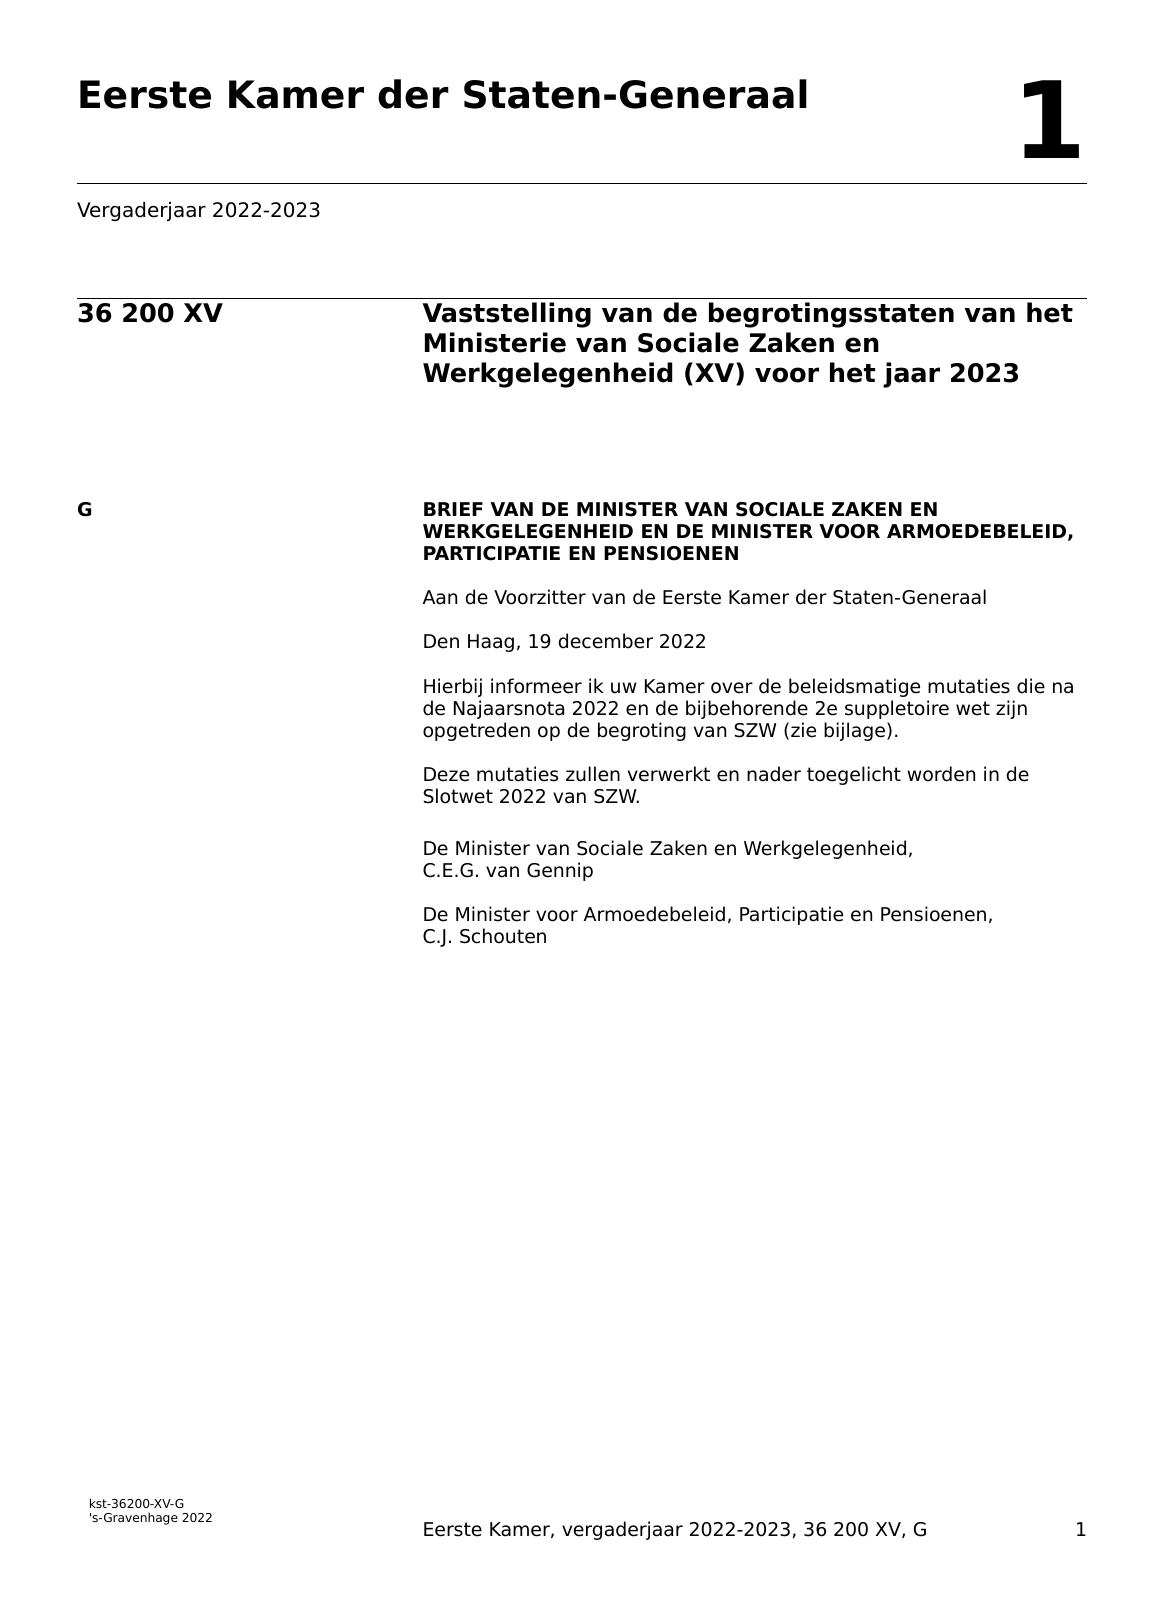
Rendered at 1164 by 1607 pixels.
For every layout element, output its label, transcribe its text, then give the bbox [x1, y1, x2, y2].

subtitle 36 200 XV Vaststelling van de begrotingsstaten van het Ministerie van Sociale Zaken en Werkgelegenheid (XV) voor het jaar 2023 [77, 299, 1087, 388]
text kst-36200-XV-G [88, 1497, 323, 1511]
text Den Haag, 19 december 2022 [422, 631, 1087, 653]
text 's-Gravenhage 2022 [88, 1511, 323, 1525]
text Aan de Voorzitter van de Eerste Kamer der Staten-Generaal [422, 587, 1087, 609]
text Deze mutaties zullen verwerkt en nader toegelicht worden in de Slotwet 2022 van SZW. [422, 764, 1087, 808]
subtitle G BRIEF VAN DE MINISTER VAN SOCIALE ZAKEN EN WERKGELEGENHEID EN DE MINISTER VOOR ARMOEDEBELEID, PARTICIPATIE EN PENSIOENEN [77, 499, 1087, 565]
text Hierbij informeer ik uw Kamer over de beleidsmatige mutaties die na de Najaarsnota 2022 en de bijbehorende 2e suppletoire wet zijn opgetreden op de begroting van SZW (zie bijlage). [422, 676, 1087, 741]
text De Minister van Sociale Zaken en Werkgelegenheid, C.E.G. van Gennip [422, 838, 1087, 882]
table_cell Vergaderjaar 2022-2023 [77, 184, 1087, 298]
table_header 1 [886, 59, 1087, 183]
text De Minister voor Armoedebeleid, Participatie en Pensioenen, C.J. Schouten [422, 904, 1087, 948]
table_header Eerste Kamer der Staten-Generaal [77, 59, 886, 183]
